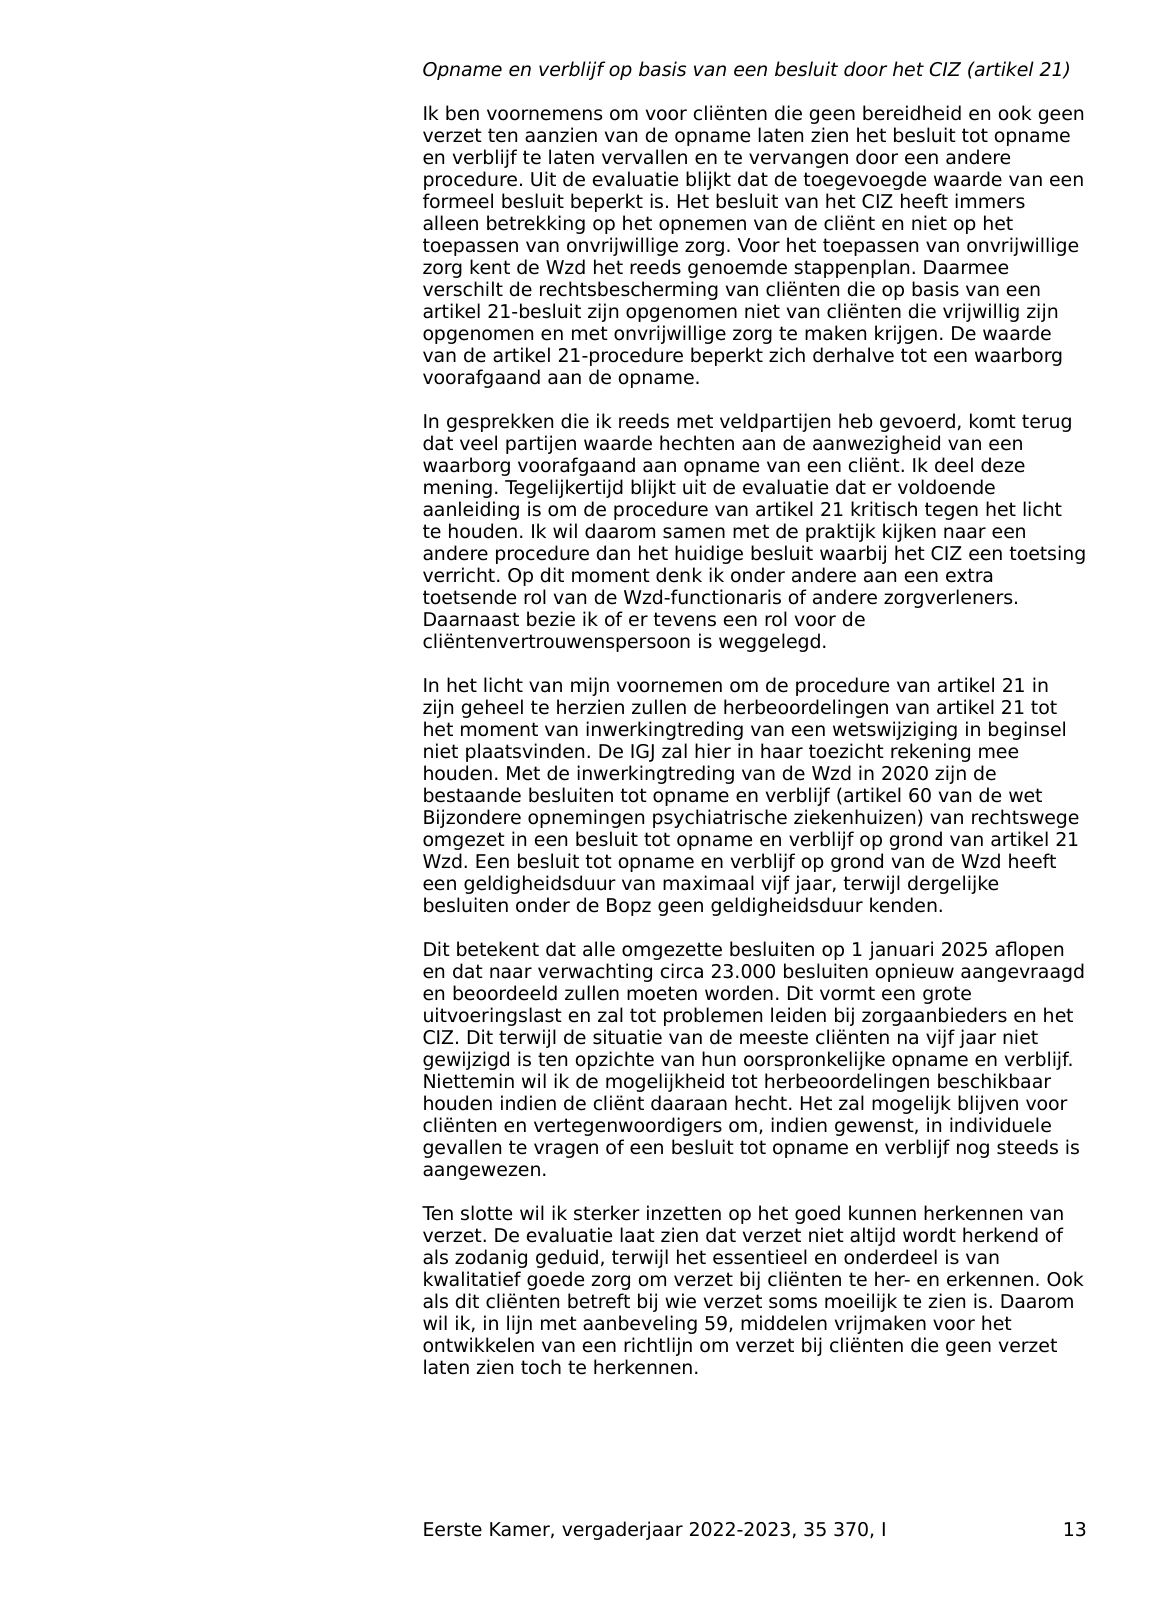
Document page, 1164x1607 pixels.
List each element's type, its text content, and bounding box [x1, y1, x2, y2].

text Dit betekent dat alle omgezette besluiten op 1 januari 2025 aflopen en dat naar verwachting circa 23.000 besluiten opnieuw aangevraagd en beoordeeld zullen moeten worden. Dit vormt een grote uitvoeringslast en zal tot problemen leiden bij zorgaanbieders en het CIZ. Dit terwijl de situatie van de meeste cliënten na vijf jaar niet gewijzigd is ten opzichte van hun oorspronkelijke opname en verblijf. Niettemin wil ik de mogelijkheid tot herbeoordelingen beschikbaar houden indien de cliënt daaraan hecht. Het zal mogelijk blijven voor cliënten en vertegenwoordigers om, indien gewenst, in individuele gevallen te vragen of een besluit tot opname en verblijf nog steeds is aangewezen. [422, 939, 1087, 1181]
subtitle Opname en verblijf op basis van een besluit door het CIZ (artikel 21) [422, 59, 1087, 81]
text In gesprekken die ik reeds met veldpartijen heb gevoerd, komt terug dat veel partijen waarde hechten aan de aanwezigheid van een waarborg voorafgaand aan opname van een cliënt. Ik deel deze mening. Tegelijkertijd blijkt uit de evaluatie dat er voldoende aanleiding is om de procedure van artikel 21 kritisch tegen het licht te houden. Ik wil daarom samen met de praktijk kijken naar een andere procedure dan het huidige besluit waarbij het CIZ een toetsing verricht. Op dit moment denk ik onder andere aan een extra toetsende rol van de Wzd-functionaris of andere zorgverleners. Daarnaast bezie ik of er tevens een rol voor de cliëntenvertrouwenspersoon is weggelegd. [422, 411, 1087, 653]
text In het licht van mijn voornemen om de procedure van artikel 21 in zijn geheel te herzien zullen de herbeoordelingen van artikel 21 tot het moment van inwerkingtreding van een wetswijziging in beginsel niet plaatsvinden. De IGJ zal hier in haar toezicht rekening mee houden. Met de inwerkingtreding van de Wzd in 2020 zijn de bestaande besluiten tot opname en verblijf (artikel 60 van de wet Bijzondere opnemingen psychiatrische ziekenhuizen) van rechtswege omgezet in een besluit tot opname en verblijf op grond van artikel 21 Wzd. Een besluit tot opname en verblijf op grond van de Wzd heeft een geldigheidsduur van maximaal vijf jaar, terwijl dergelijke besluiten onder de Bopz geen geldigheidsduur kenden. [422, 675, 1087, 917]
text Ik ben voornemens om voor cliënten die geen bereidheid en ook geen verzet ten aanzien van de opname laten zien het besluit tot opname en verblijf te laten vervallen en te vervangen door een andere procedure. Uit de evaluatie blijkt dat de toegevoegde waarde van een formeel besluit beperkt is. Het besluit van het CIZ heeft immers alleen betrekking op het opnemen van de cliënt en niet op het toepassen van onvrijwillige zorg. Voor het toepassen van onvrijwillige zorg kent de Wzd het reeds genoemde stappenplan. Daarmee verschilt de rechtsbescherming van cliënten die op basis van een artikel 21-besluit zijn opgenomen niet van cliënten die vrijwillig zijn opgenomen en met onvrijwillige zorg te maken krijgen. De waarde van de artikel 21-procedure beperkt zich derhalve tot een waarborg voorafgaand aan de opname. [422, 103, 1087, 389]
text Ten slotte wil ik sterker inzetten op het goed kunnen herkennen van verzet. De evaluatie laat zien dat verzet niet altijd wordt herkend of als zodanig geduid, terwijl het essentieel en onderdeel is van kwalitatief goede zorg om verzet bij cliënten te her- en erkennen. Ook als dit cliënten betreft bij wie verzet soms moeilijk te zien is. Daarom wil ik, in lijn met aanbeveling 59, middelen vrijmaken voor het ontwikkelen van een richtlijn om verzet bij cliënten die geen verzet laten zien toch te herkennen. [422, 1203, 1087, 1379]
